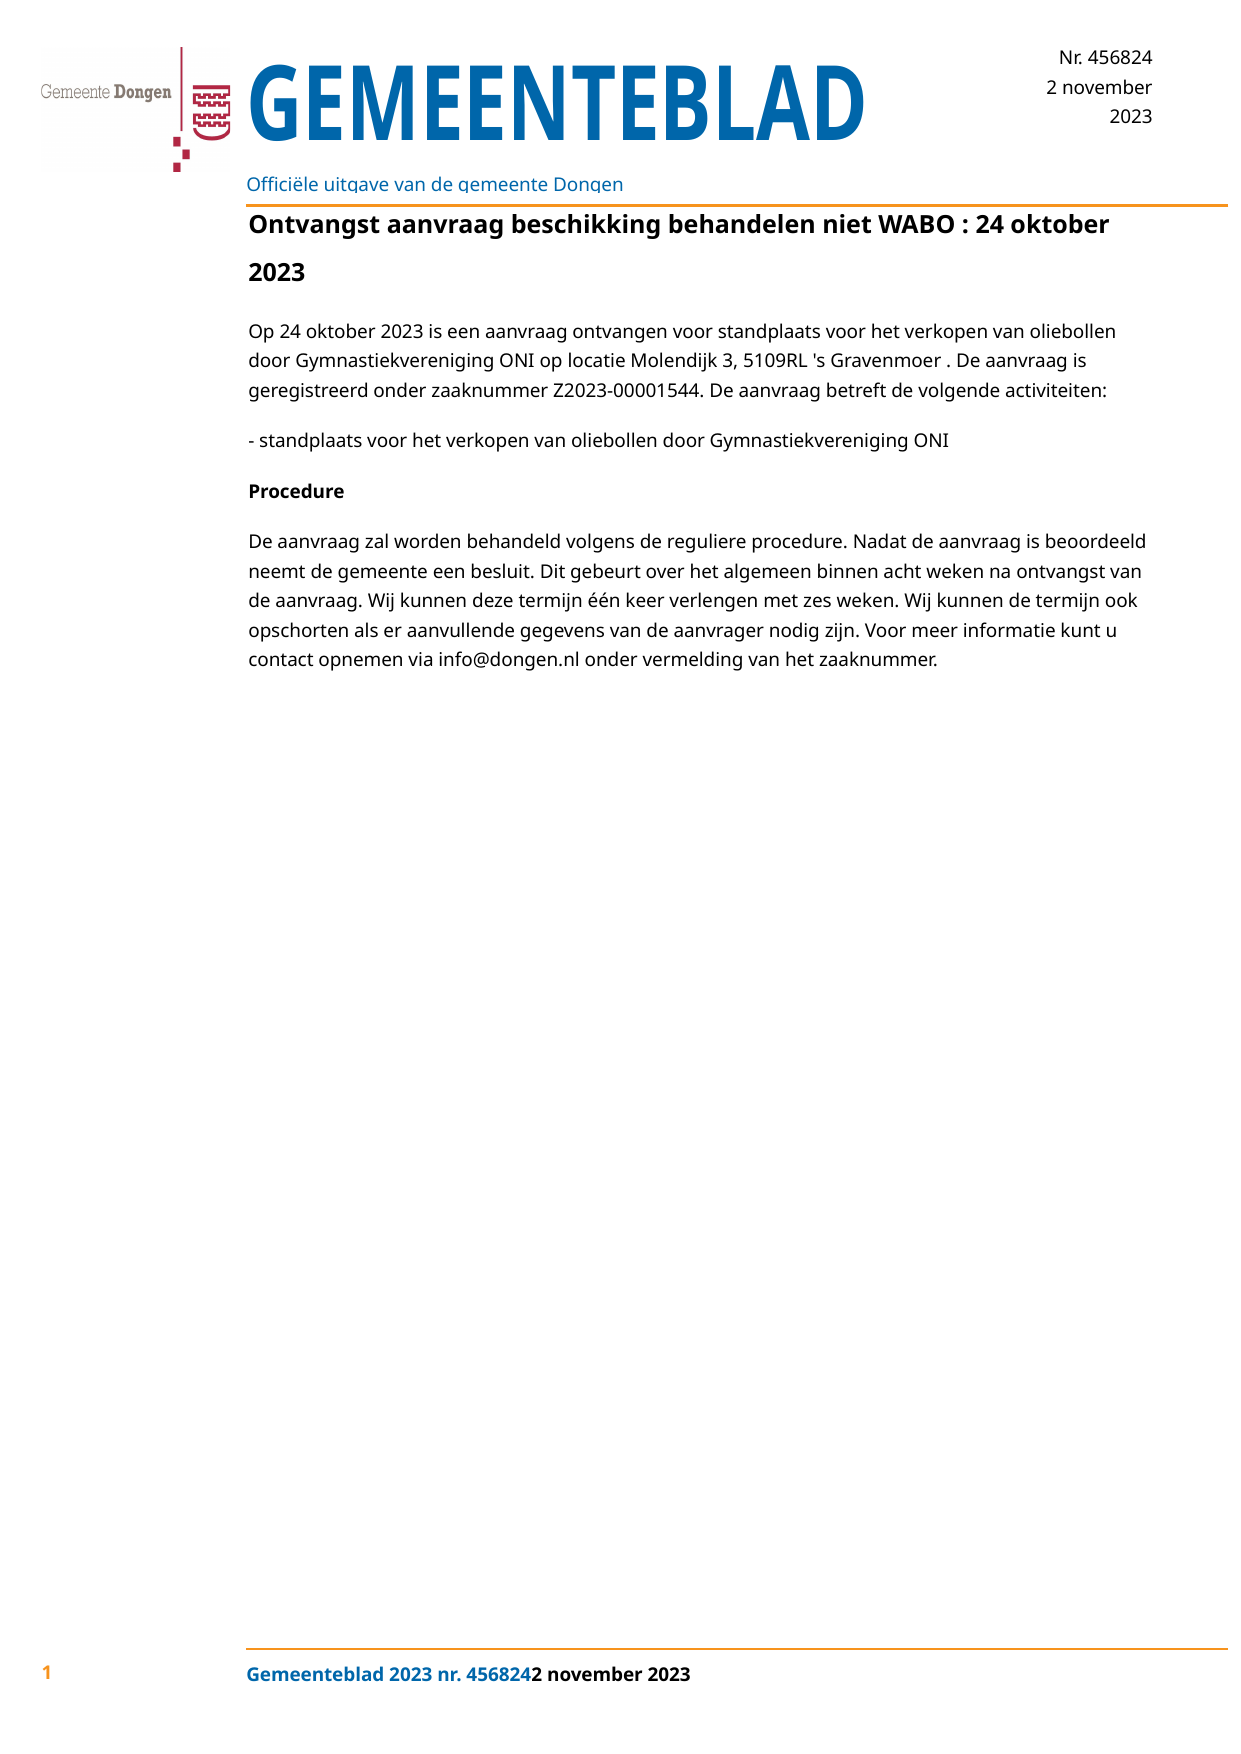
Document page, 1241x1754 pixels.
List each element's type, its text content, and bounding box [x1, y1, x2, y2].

text Procedure [248, 478, 1152, 504]
picture [41, 47, 231, 172]
text - standplaats voor het verkopen van oliebollen door Gymnastiekvereniging ONI [248, 427, 1152, 453]
text De aanvraag zal worden behandeld volgens de reguliere procedure. Nadat de aanvraag is beoordeeld neemt de gemeente een besluit. Dit gebeurt over het algemeen binnen acht weken na ontvangst van de aanvraag. Wij kunnen deze termijn één keer verlengen met zes weken. Wij kunnen de termijn ook opschorten als er aanvullende gegevens van de aanvrager nodig zijn. Voor meer informatie kunt u contact opnemen via info@dongen.nl onder vermelding van het zaaknummer. [248, 528, 1152, 672]
text Ontvangst aanvraag beschikking behandelen niet WABO : 24 oktober 2023 [248, 207, 1152, 288]
text Op 24 oktober 2023 is een aanvraag ontvangen voor standplaats voor het verkopen van oliebollen door Gymnastiekvereniging ONI op locatie Molendijk 3, 5109RL 's Gravenmoer . De aanvraag is geregistreerd onder zaaknummer Z2023-00001544. De aanvraag betreft de volgende activiteiten: [248, 318, 1152, 403]
